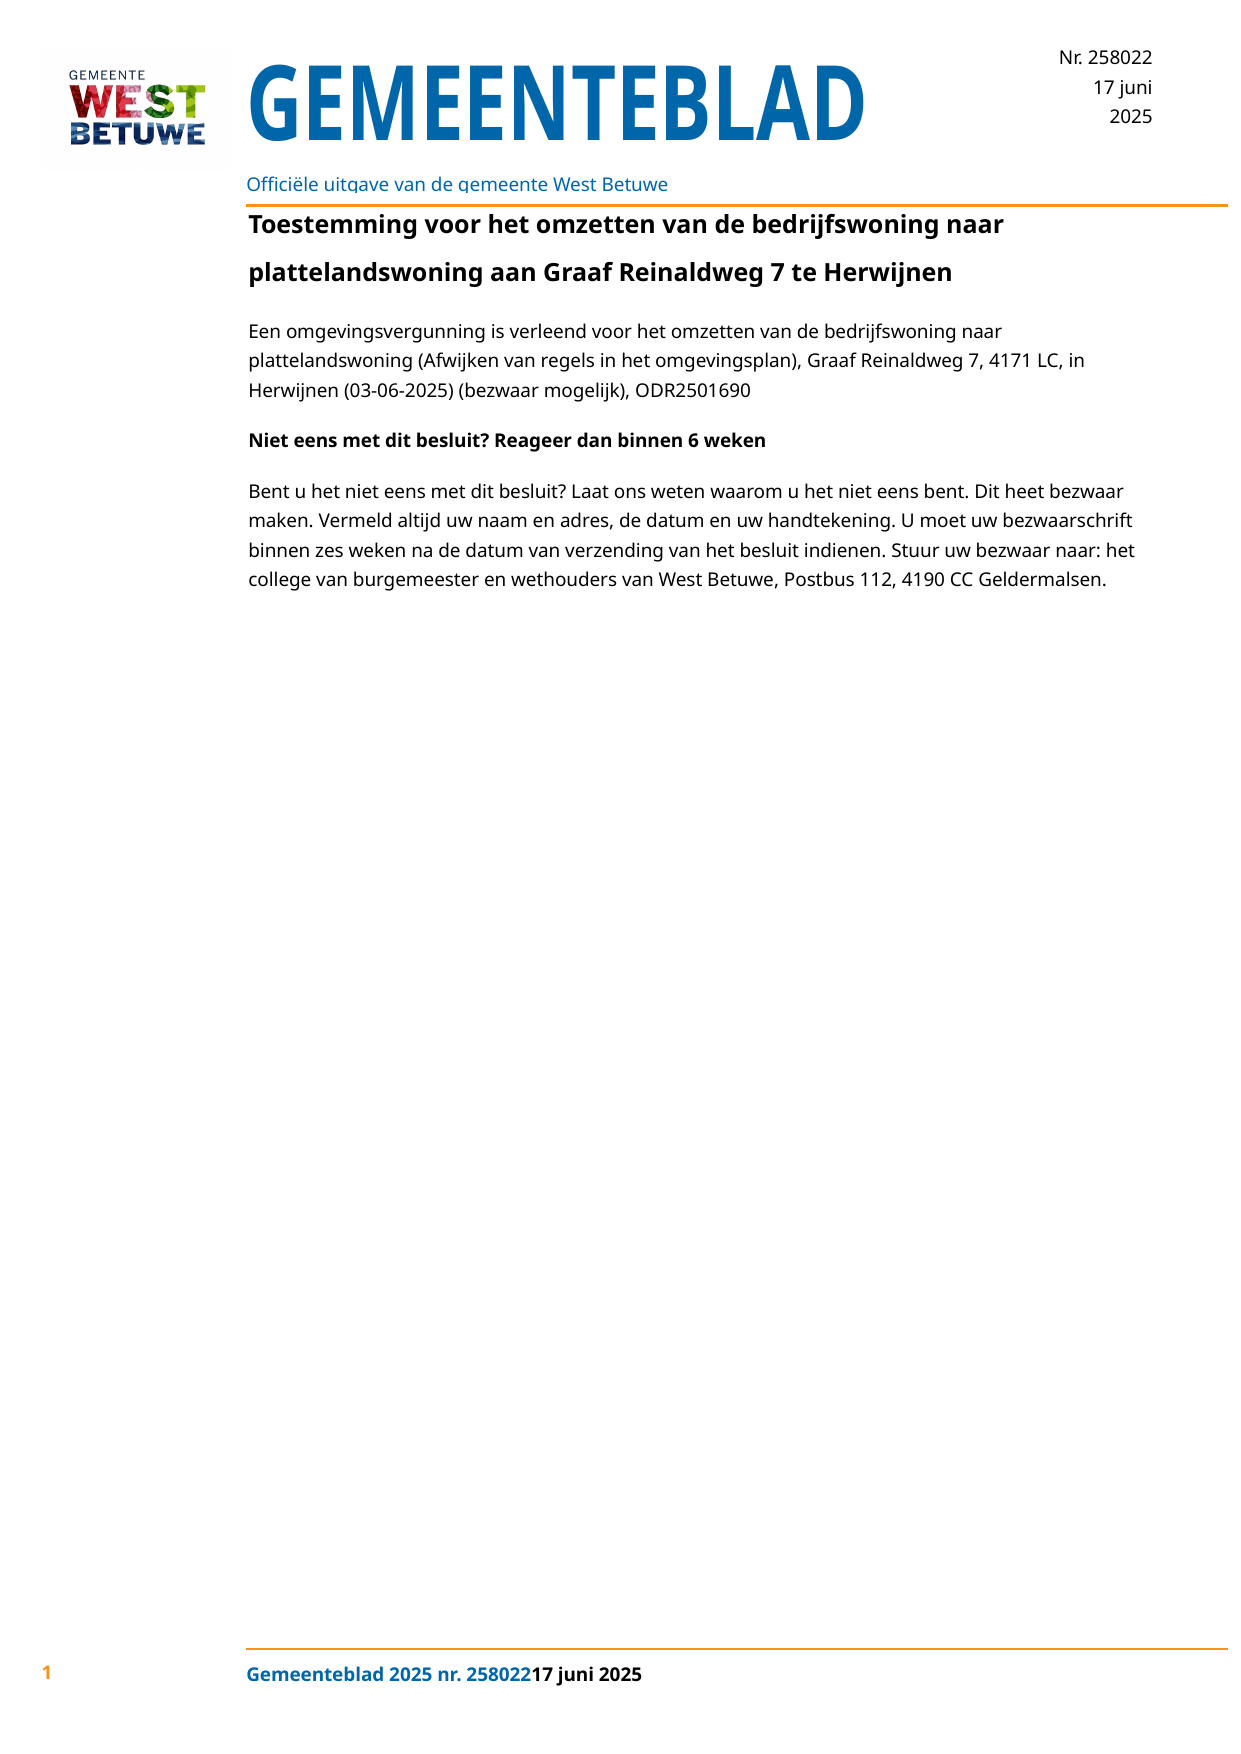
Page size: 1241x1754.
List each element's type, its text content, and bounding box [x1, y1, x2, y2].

text Niet eens met dit besluit? Reageer dan binnen 6 weken [248, 427, 1152, 453]
text Een omgevingsvergunning is verleend voor het omzetten van de bedrijfswoning naar plattelandswoning (Afwijken van regels in het omgevingsplan), Graaf Reinaldweg 7, 4171 LC, in Herwijnen (03-06-2025) (bezwaar mogelijk), ODR2501690 [248, 318, 1152, 403]
text Bent u het niet eens met dit besluit? Laat ons weten waarom u het niet eens bent. Dit heet bezwaar maken. Vermeld altijd uw naam en adres, de datum en uw handtekening. U moet uw bezwaarschrift binnen zes weken na de datum van verzending van het besluit indienen. Stuur uw bezwaar naar: het college van burgemeester en wethouders van West Betuwe, Postbus 112, 4190 CC Geldermalsen. [248, 478, 1152, 592]
text Toestemming voor het omzetten van de bedrijfswoning naar plattelandswoning aan Graaf Reinaldweg 7 te Herwijnen [248, 207, 1152, 288]
picture [41, 47, 231, 172]
